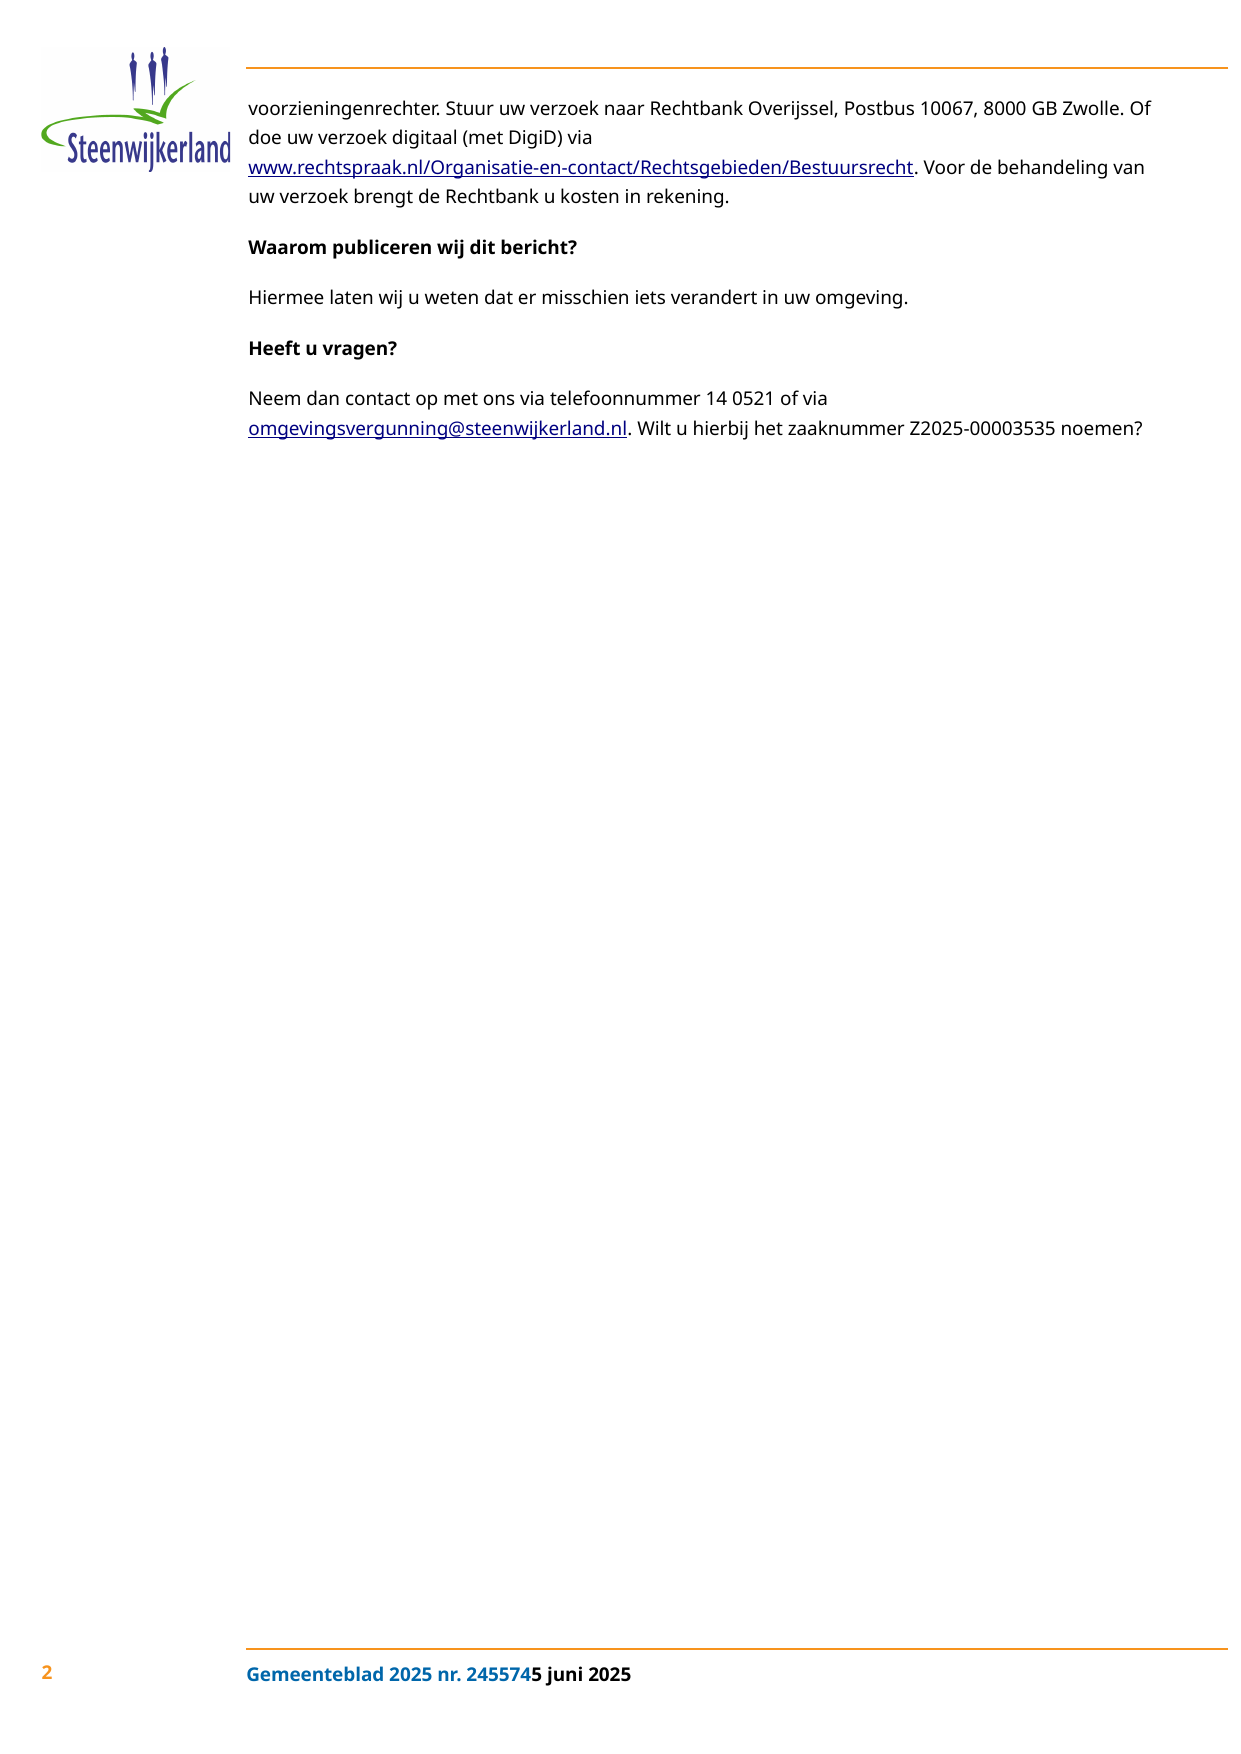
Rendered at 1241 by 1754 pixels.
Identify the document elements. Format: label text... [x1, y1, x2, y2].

text Hiermee laten wij u weten dat er misschien iets verandert in uw omgeving. [248, 284, 1152, 310]
text voorzieningenrechter. Stuur uw verzoek naar Rechtbank Overijssel, Postbus 10067, 8000 GB Zwolle. Of doe uw verzoek digitaal (met DigiD) via www.rechtspraak.nl/Organisatie-en-contact/Rechtsgebieden/Bestuursrecht. Voor de behandeling van uw verzoek brengt de Rechtbank u kosten in rekening. [248, 95, 1152, 209]
text Waarom publiceren wij dit bericht? [248, 234, 1152, 260]
text Heeft u vragen? [248, 335, 1152, 361]
text Neem dan contact op met ons via telefoonnummer 14 0521 of via omgevingsvergunning@steenwijkerland.nl. Wilt u hierbij het zaaknummer Z2025-00003535 noemen? [248, 385, 1152, 441]
picture [41, 47, 231, 172]
